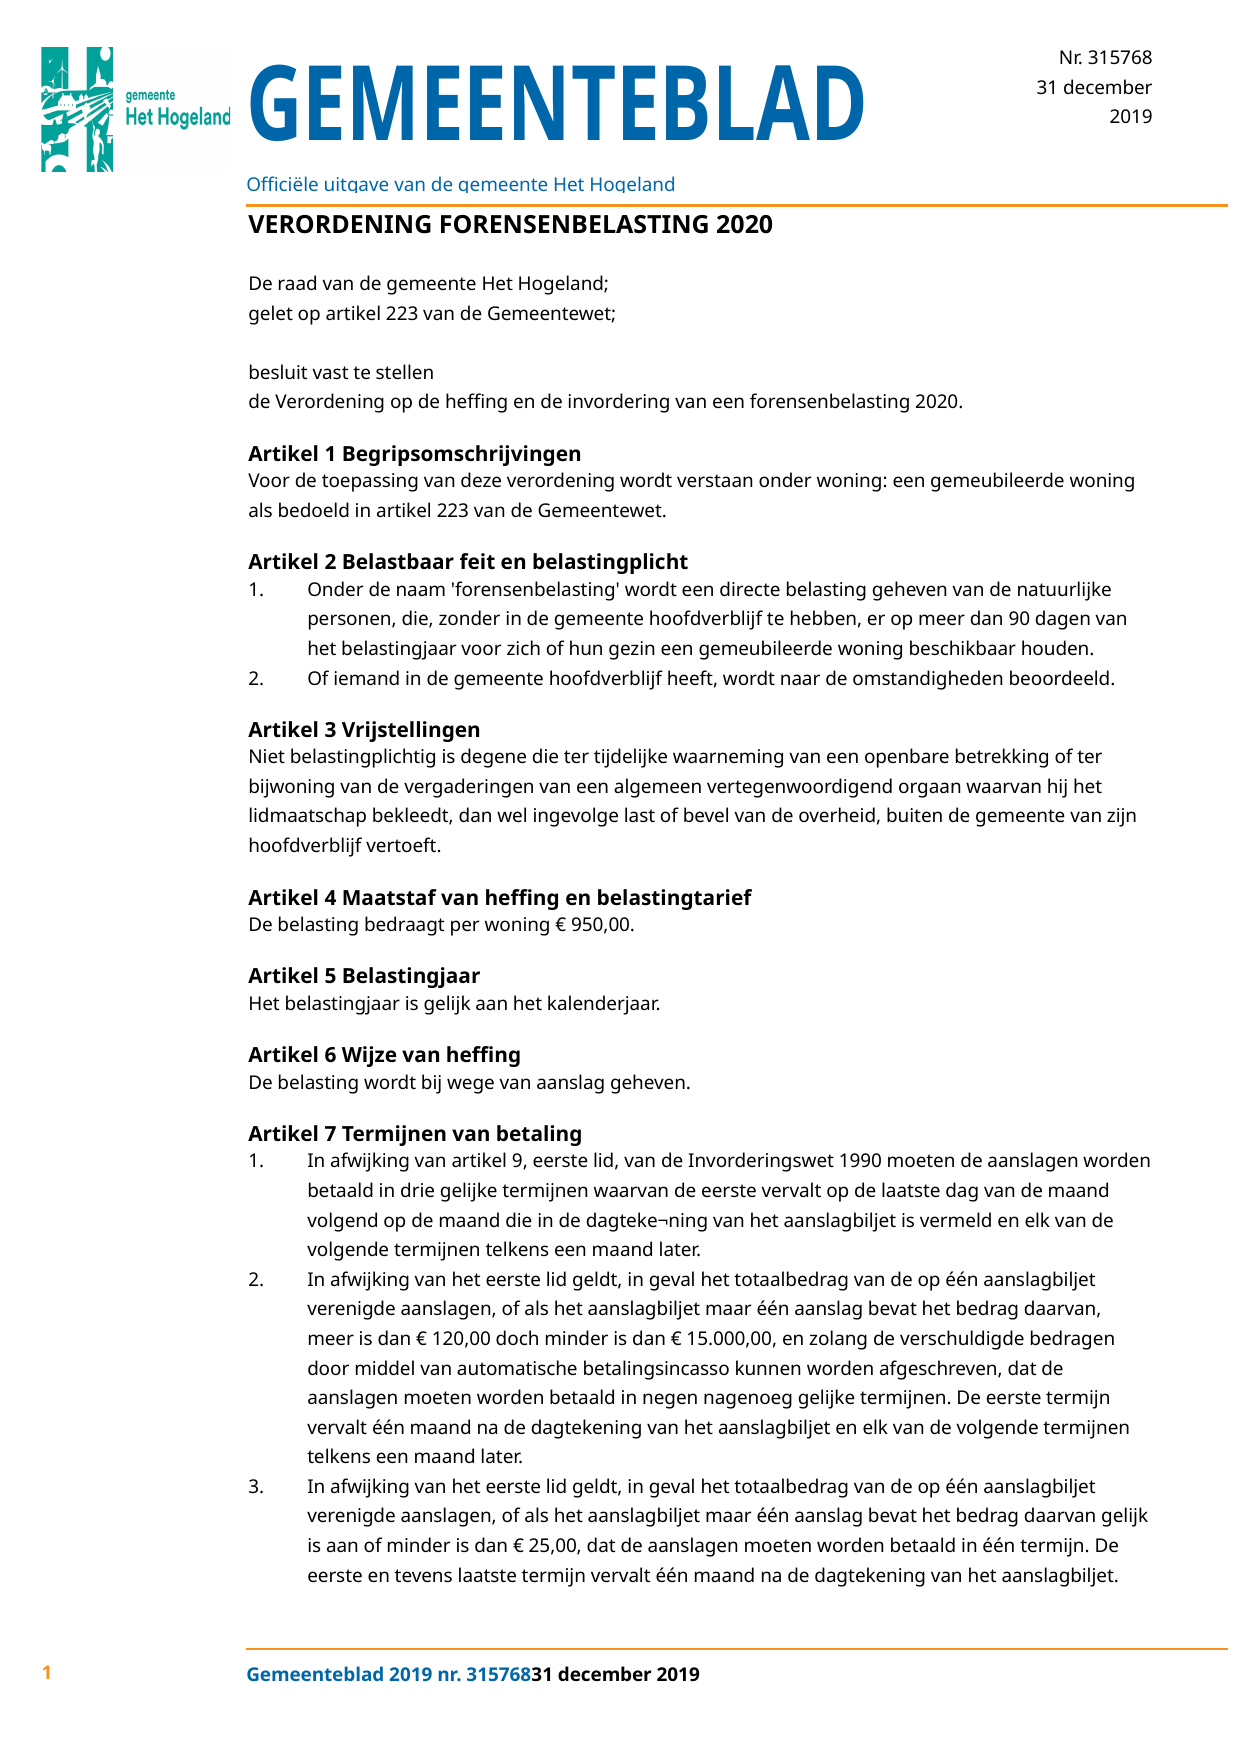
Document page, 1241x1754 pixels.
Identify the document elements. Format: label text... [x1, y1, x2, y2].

text de Verordening op de heffing en de invordering van een forensenbelasting 2020. [248, 389, 1152, 414]
text Artikel 1 Begripsomschrijvingen [248, 439, 1152, 467]
text Voor de toepassing van deze verordening wordt verstaan onder woning: een gemeubileerde woning als bedoeld in artikel 223 van de Gemeentewet. [248, 467, 1152, 523]
list Of iemand in de gemeente hoofdverblijf heeft, wordt naar de omstandigheden beoordeeld. [248, 665, 1152, 690]
text Artikel 2 Belastbaar feit en belastingplicht [248, 547, 1152, 576]
text Artikel 6 Wijze van heffing [248, 1040, 1152, 1069]
text Artikel 5 Belastingjaar [248, 962, 1152, 990]
text gelet op artikel 223 van de Gemeentewet; [248, 300, 1152, 326]
text De belasting bedraagt per woning € 950,00. [248, 911, 1152, 937]
text Artikel 7 Termijnen van betaling [248, 1119, 1152, 1148]
list In afwijking van het eerste lid geldt, in geval het totaalbedrag van de op één aanslagbiljet verenigde aanslagen, of als het aanslagbiljet maar één aanslag bevat het bedrag daarvan, meer is dan € 120,00 doch minder is dan € 15.000,00, en zolang de verschuldigde bedragen door middel van automatische betalingsincasso kunnen worden afgeschreven, dat de aanslagen moeten worden betaald in negen nagenoeg gelijke termijnen. De eerste termijn vervalt één maand na de dagtekening van het aanslagbiljet en elk van de volgende termijnen telkens een maand later. [248, 1266, 1152, 1469]
text Artikel 4 Maatstaf van heffing en belastingtarief [248, 883, 1152, 911]
text Artikel 3 Vrijstellingen [248, 715, 1152, 743]
text VERORDENING FORENSENBELASTING 2020 [248, 207, 1152, 241]
text besluit vast te stellen [248, 359, 1152, 385]
text Het belastingjaar is gelijk aan het kalenderjaar. [248, 990, 1152, 1016]
picture [41, 47, 231, 172]
list Onder de naam 'forensenbelasting' wordt een directe belasting geheven van de natuurlijke personen, die, zonder in de gemeente hoofdverblijf te hebben, er op meer dan 90 dagen van het belastingjaar voor zich of hun gezin een gemeubileerde woning beschikbaar houden. [248, 576, 1152, 661]
list In afwijking van het eerste lid geldt, in geval het totaalbedrag van de op één aanslagbiljet verenigde aanslagen, of als het aanslagbiljet maar één aanslag bevat het bedrag daarvan gelijk is aan of minder is dan € 25,00, dat de aanslagen moeten worden betaald in één termijn. De eerste en tevens laatste termijn vervalt één maand na de dagtekening van het aanslagbiljet. [248, 1473, 1152, 1588]
text Niet belastingplichtig is degene die ter tijdelijke waarneming van een openbare betrekking of ter bijwoning van de vergaderingen van een algemeen vertegenwoordigend orgaan waarvan hij het lidmaatschap bekleedt, dan wel ingevolge last of bevel van de overheid, buiten de gemeente van zijn hoofdverblijf vertoeft. [248, 743, 1152, 858]
list In afwijking van artikel 9, eerste lid, van de Invorderingswet 1990 moeten de aanslagen worden betaald in drie gelijke termijnen waarvan de eerste vervalt op de laatste dag van de maand volgend op de maand die in de dagteke¬ning van het aanslagbiljet is vermeld en elk van de volgende termijnen telkens een maand later. [248, 1148, 1152, 1262]
text De belasting wordt bij wege van aanslag geheven. [248, 1069, 1152, 1094]
text De raad van de gemeente Het Hogeland; [248, 270, 1152, 296]
